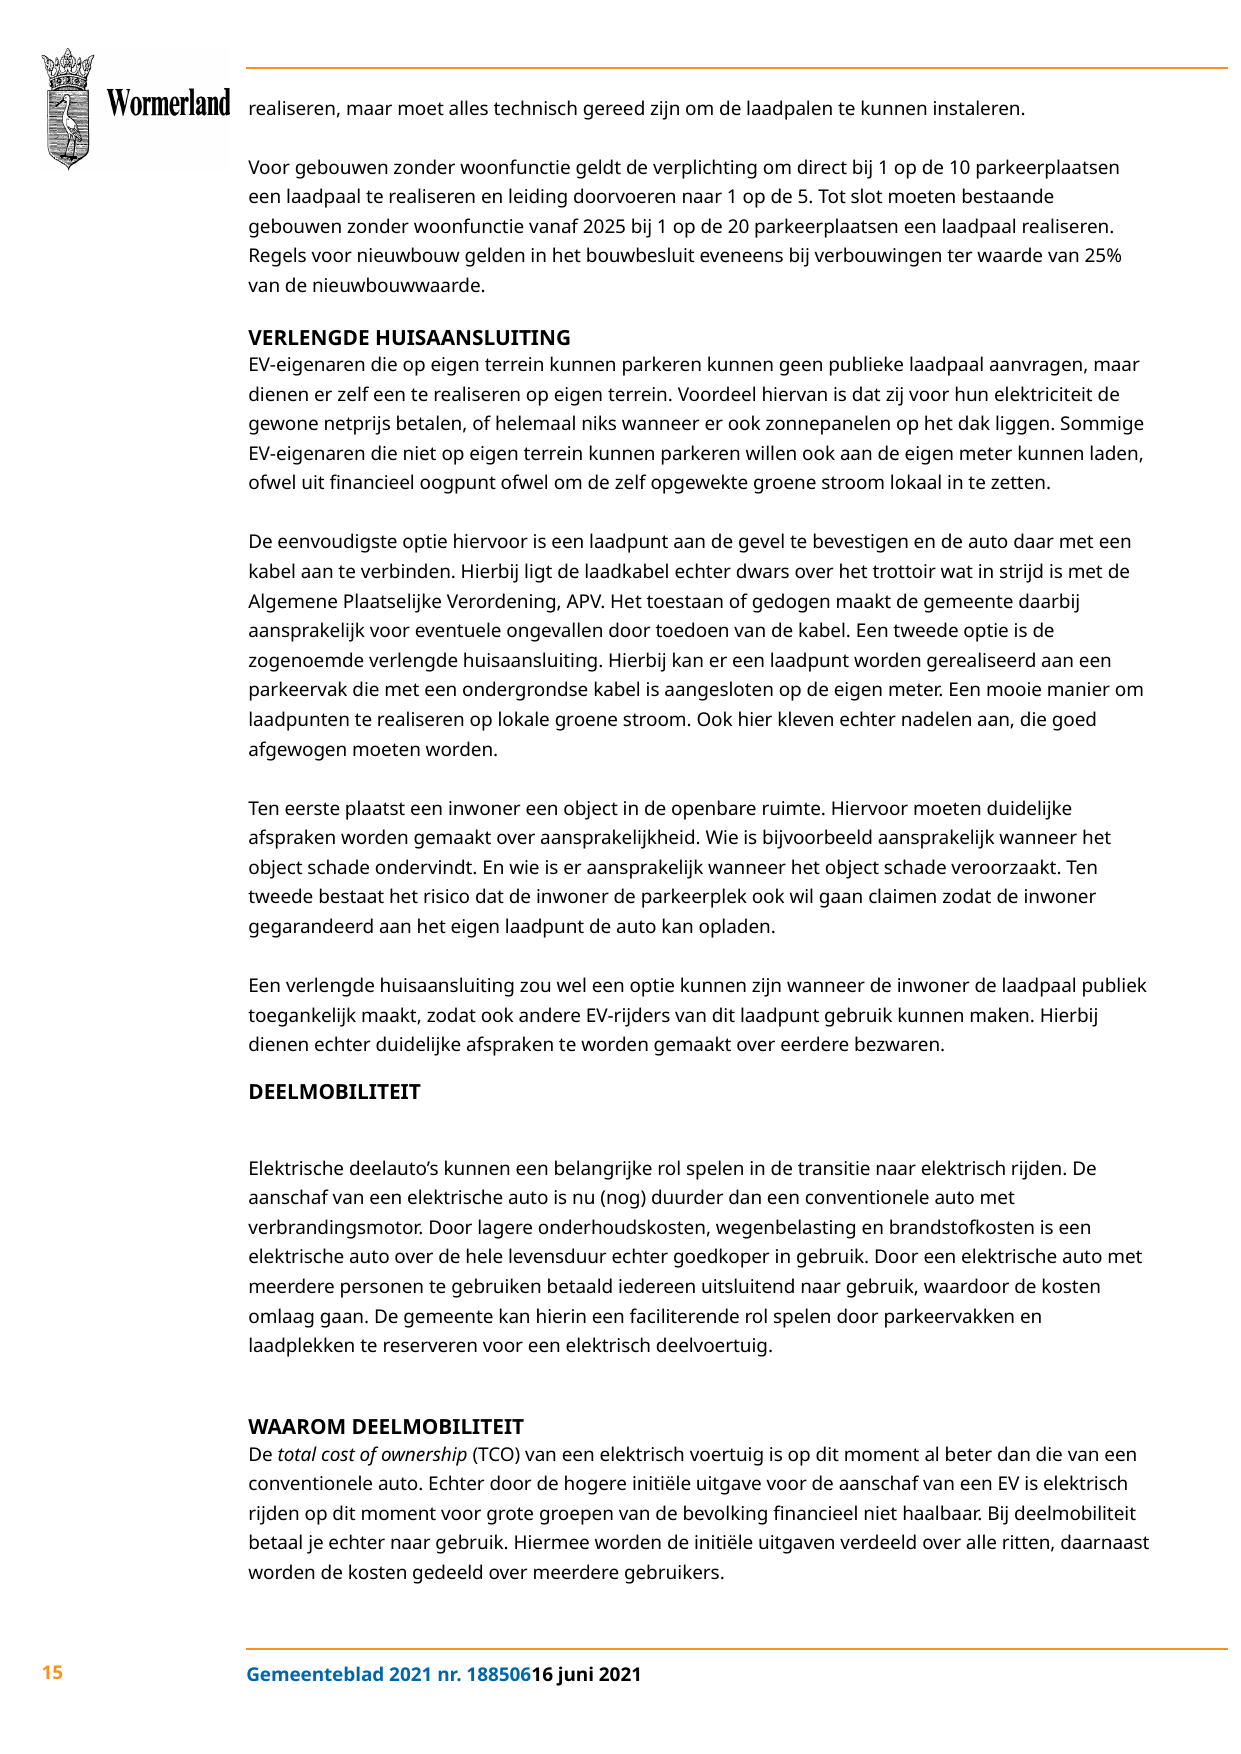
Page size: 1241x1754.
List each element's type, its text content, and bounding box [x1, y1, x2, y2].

text VERLENGDE HUISAANSLUITING [248, 323, 1152, 351]
text Elektrische deelauto’s kunnen een belangrijke rol spelen in de transitie naar elektrisch rijden. De aanschaf van een elektrische auto is nu (nog) duurder dan een conventionele auto met verbrandingsmotor. Door lagere onderhoudskosten, wegenbelasting en brandstofkosten is een elektrische auto over de hele levensduur echter goedkoper in gebruik. Door een elektrische auto met meerdere personen te gebruiken betaald iedereen uitsluitend naar gebruik, waardoor de kosten omlaag gaan. De gemeente kan hierin een faciliterende rol spelen door parkeervakken en laadplekken te reserveren voor een elektrisch deelvoertuig. [248, 1155, 1152, 1358]
text Een verlengde huisaansluiting zou wel een optie kunnen zijn wanneer de inwoner de laadpaal publiek toegankelijk maakt, zodat ook andere EV-rijders van dit laadpunt gebruik kunnen maken. Hierbij dienen echter duidelijke afspraken te worden gemaakt over eerdere bezwaren. [248, 972, 1152, 1057]
picture [41, 47, 231, 172]
text DEELMOBILITEIT [248, 1077, 1152, 1106]
text De total cost of ownership (TCO) van een elektrisch voertuig is op dit moment al beter dan die van een conventionele auto. Echter door de hogere initiële uitgave voor de aanschaf van een EV is elektrisch rijden op dit moment voor grote groepen van de bevolking financieel niet haalbaar. Bij deelmobiliteit betaal je echter naar gebruik. Hiermee worden de initiële uitgaven verdeeld over alle ritten, daarnaast worden de kosten gedeeld over meerdere gebruikers. [248, 1441, 1152, 1585]
text Voor gebouwen zonder woonfunctie geldt de verplichting om direct bij 1 op de 10 parkeerplaatsen een laadpaal te realiseren en leiding doorvoeren naar 1 op de 5. Tot slot moeten bestaande gebouwen zonder woonfunctie vanaf 2025 bij 1 op de 20 parkeerplaatsen een laadpaal realiseren. Regels voor nieuwbouw gelden in het bouwbesluit eveneens bij verbouwingen ter waarde van 25% van de nieuwbouwwaarde. [248, 154, 1152, 298]
text Ten eerste plaatst een inwoner een object in de openbare ruimte. Hiervoor moeten duidelijke afspraken worden gemaakt over aansprakelijkheid. Wie is bijvoorbeeld aansprakelijk wanneer het object schade ondervindt. En wie is er aansprakelijk wanneer het object schade veroorzaakt. Ten tweede bestaat het risico dat de inwoner de parkeerplek ook wil gaan claimen zodat de inwoner gegarandeerd aan het eigen laadpunt de auto kan opladen. [248, 795, 1152, 939]
text WAAROM DEELMOBILITEIT [248, 1412, 1152, 1441]
text EV-eigenaren die op eigen terrein kunnen parkeren kunnen geen publieke laadpaal aanvragen, maar dienen er zelf een te realiseren op eigen terrein. Voordeel hiervan is dat zij voor hun elektriciteit de gewone netprijs betalen, of helemaal niks wanneer er ook zonnepanelen op het dak liggen. Sommige EV-eigenaren die niet op eigen terrein kunnen parkeren willen ook aan de eigen meter kunnen laden, ofwel uit financieel oogpunt ofwel om de zelf opgewekte groene stroom lokaal in te zetten. [248, 351, 1152, 495]
text realiseren, maar moet alles technisch gereed zijn om de laadpalen te kunnen instaleren. [248, 95, 1152, 121]
text De eenvoudigste optie hiervoor is een laadpunt aan de gevel te bevestigen en de auto daar met een kabel aan te verbinden. Hierbij ligt de laadkabel echter dwars over het trottoir wat in strijd is met de Algemene Plaatselijke Verordening, APV. Het toestaan of gedogen maakt de gemeente daarbij aansprakelijk voor eventuele ongevallen door toedoen van de kabel. Een tweede optie is de zogenoemde verlengde huisaansluiting. Hierbij kan er een laadpunt worden gerealiseerd aan een parkeervak die met een ondergrondse kabel is aangesloten op de eigen meter. Een mooie manier om laadpunten te realiseren op lokale groene stroom. Ook hier kleven echter nadelen aan, die goed afgewogen moeten worden. [248, 529, 1152, 761]
